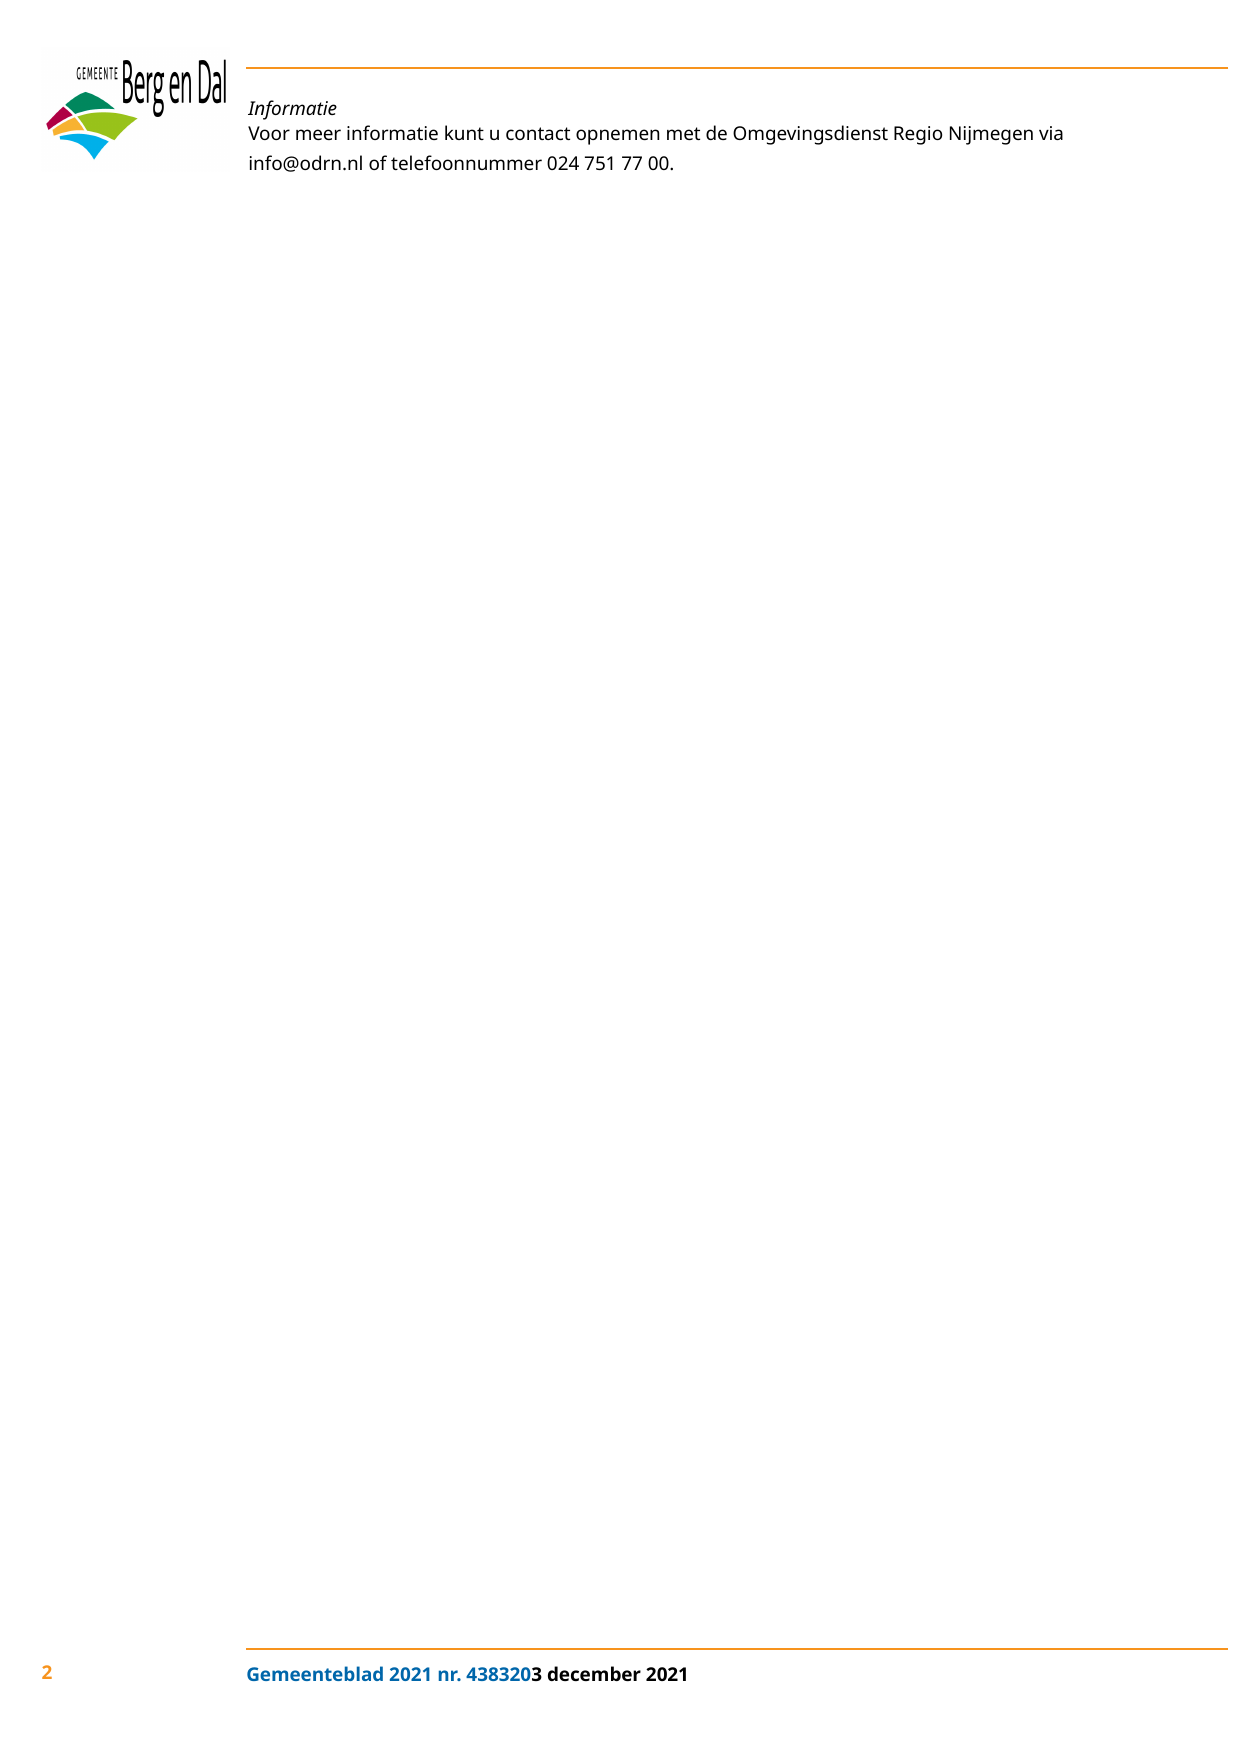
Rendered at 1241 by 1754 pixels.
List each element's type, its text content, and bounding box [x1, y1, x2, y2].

picture [41, 47, 231, 172]
text Informatie [248, 95, 1152, 121]
text Voor meer informatie kunt u contact opnemen met de Omgevingsdienst Regio Nijmegen via info@odrn.nl of telefoonnummer 024 751 77 00. [248, 121, 1152, 176]
